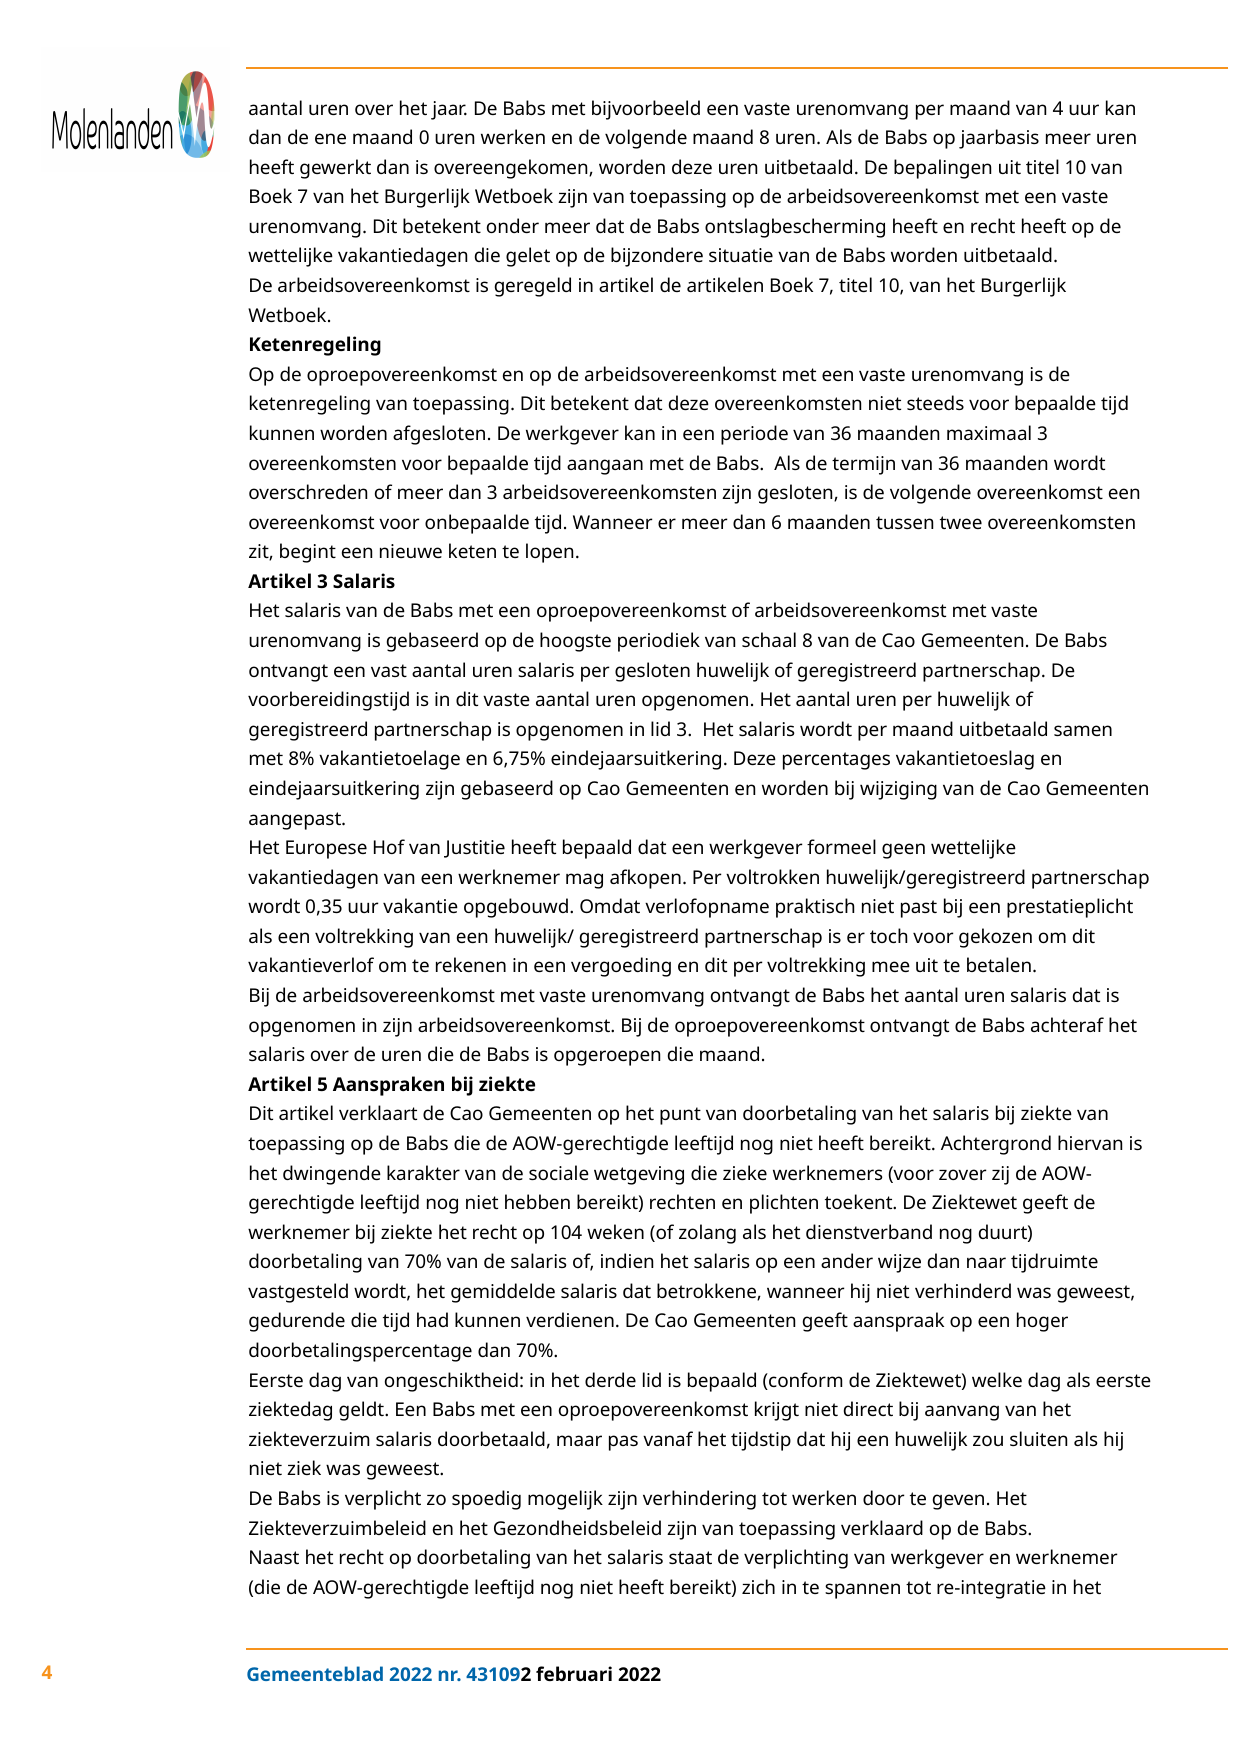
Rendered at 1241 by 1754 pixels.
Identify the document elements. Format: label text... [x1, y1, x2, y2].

text Eerste dag van ongeschiktheid: in het derde lid is bepaald (conform de Ziektewet) welke dag als eerste ziektedag geldt. Een Babs met een oproepovereenkomst krijgt niet direct bij aanvang van het ziekteverzuim salaris doorbetaald, maar pas vanaf het tijdstip dat hij een huwelijk zou sluiten als hij niet ziek was geweest. [248, 1367, 1152, 1481]
text aantal uren over het jaar. De Babs met bijvoorbeeld een vaste urenomvang per maand van 4 uur kan dan de ene maand 0 uren werken en de volgende maand 8 uren. Als de Babs op jaarbasis meer uren heeft gewerkt dan is overeengekomen, worden deze uren uitbetaald. De bepalingen uit titel 10 van Boek 7 van het Burgerlijk Wetboek zijn van toepassing op de arbeidsovereenkomst met een vaste urenomvang. Dit betekent onder meer dat de Babs ontslagbescherming heeft en recht heeft op de wettelijke vakantiedagen die gelet op de bijzondere situatie van de Babs worden uitbetaald. [248, 95, 1152, 268]
text Op de oproepovereenkomst en op de arbeidsovereenkomst met een vaste urenomvang is de ketenregeling van toepassing. Dit betekent dat deze overeenkomsten niet steeds voor bepaalde tijd kunnen worden afgesloten. De werkgever kan in een periode van 36 maanden maximaal 3 overeenkomsten voor bepaalde tijd aangaan met de Babs. Als de termijn van 36 maanden wordt overschreden of meer dan 3 arbeidsovereenkomsten zijn gesloten, is de volgende overeenkomst een overeenkomst voor onbepaalde tijd. Wanneer er meer dan 6 maanden tussen twee overeenkomsten zit, begint een nieuwe keten te lopen. [248, 361, 1152, 564]
picture [41, 47, 231, 172]
text Artikel 5 Aanspraken bij ziekte [248, 1071, 1152, 1097]
text Het salaris van de Babs met een oproepovereenkomst of arbeidsovereenkomst met vaste urenomvang is gebaseerd op de hoogste periodiek van schaal 8 van de Cao Gemeenten. De Babs ontvangt een vast aantal uren salaris per gesloten huwelijk of geregistreerd partnerschap. De voorbereidingstijd is in dit vaste aantal uren opgenomen. Het aantal uren per huwelijk of geregistreerd partnerschap is opgenomen in lid 3. Het salaris wordt per maand uitbetaald samen met 8% vakantietoelage en 6,75% eindejaarsuitkering. Deze percentages vakantietoeslag en eindejaarsuitkering zijn gebaseerd op Cao Gemeenten en worden bij wijziging van de Cao Gemeenten aangepast. [248, 598, 1152, 831]
text Dit artikel verklaart de Cao Gemeenten op het punt van doorbetaling van het salaris bij ziekte van toepassing op de Babs die de AOW-gerechtigde leeftijd nog niet heeft bereikt. Achtergrond hiervan is het dwingende karakter van de sociale wetgeving die zieke werknemers (voor zover zij de AOW-gerechtigde leeftijd nog niet hebben bereikt) rechten en plichten toekent. De Ziektewet geeft de werknemer bij ziekte het recht op 104 weken (of zolang als het dienstverband nog duurt) doorbetaling van 70% van de salaris of, indien het salaris op een ander wijze dan naar tijdruimte vastgesteld wordt, het gemiddelde salaris dat betrokkene, wanneer hij niet verhinderd was geweest, gedurende die tijd had kunnen verdienen. De Cao Gemeenten geeft aanspraak op een hoger doorbetalingspercentage dan 70%. [248, 1101, 1152, 1363]
text Naast het recht op doorbetaling van het salaris staat de verplichting van werkgever en werknemer (die de AOW-gerechtigde leeftijd nog niet heeft bereikt) zich in te spannen tot re-integratie in het [248, 1544, 1152, 1600]
text De arbeidsovereenkomst is geregeld in artikel de artikelen Boek 7, titel 10, van het Burgerlijk Wetboek. [248, 272, 1152, 328]
text Het Europese Hof van Justitie heeft bepaald dat een werkgever formeel geen wettelijke vakantiedagen van een werknemer mag afkopen. Per voltrokken huwelijk/geregistreerd partnerschap wordt 0,35 uur vakantie opgebouwd. Omdat verlofopname praktisch niet past bij een prestatieplicht als een voltrekking van een huwelijk/ geregistreerd partnerschap is er toch voor gekozen om dit vakantieverlof om te rekenen in een vergoeding en dit per voltrekking mee uit te betalen. [248, 834, 1152, 978]
text Artikel 3 Salaris [248, 568, 1152, 594]
text Ketenregeling [248, 331, 1152, 357]
text Bij de arbeidsovereenkomst met vaste urenomvang ontvangt de Babs het aantal uren salaris dat is opgenomen in zijn arbeidsovereenkomst. Bij de oproepovereenkomst ontvangt de Babs achteraf het salaris over de uren die de Babs is opgeroepen die maand. [248, 982, 1152, 1067]
text De Babs is verplicht zo spoedig mogelijk zijn verhindering tot werken door te geven. Het Ziekteverzuimbeleid en het Gezondheidsbeleid zijn van toepassing verklaard op de Babs. [248, 1485, 1152, 1541]
